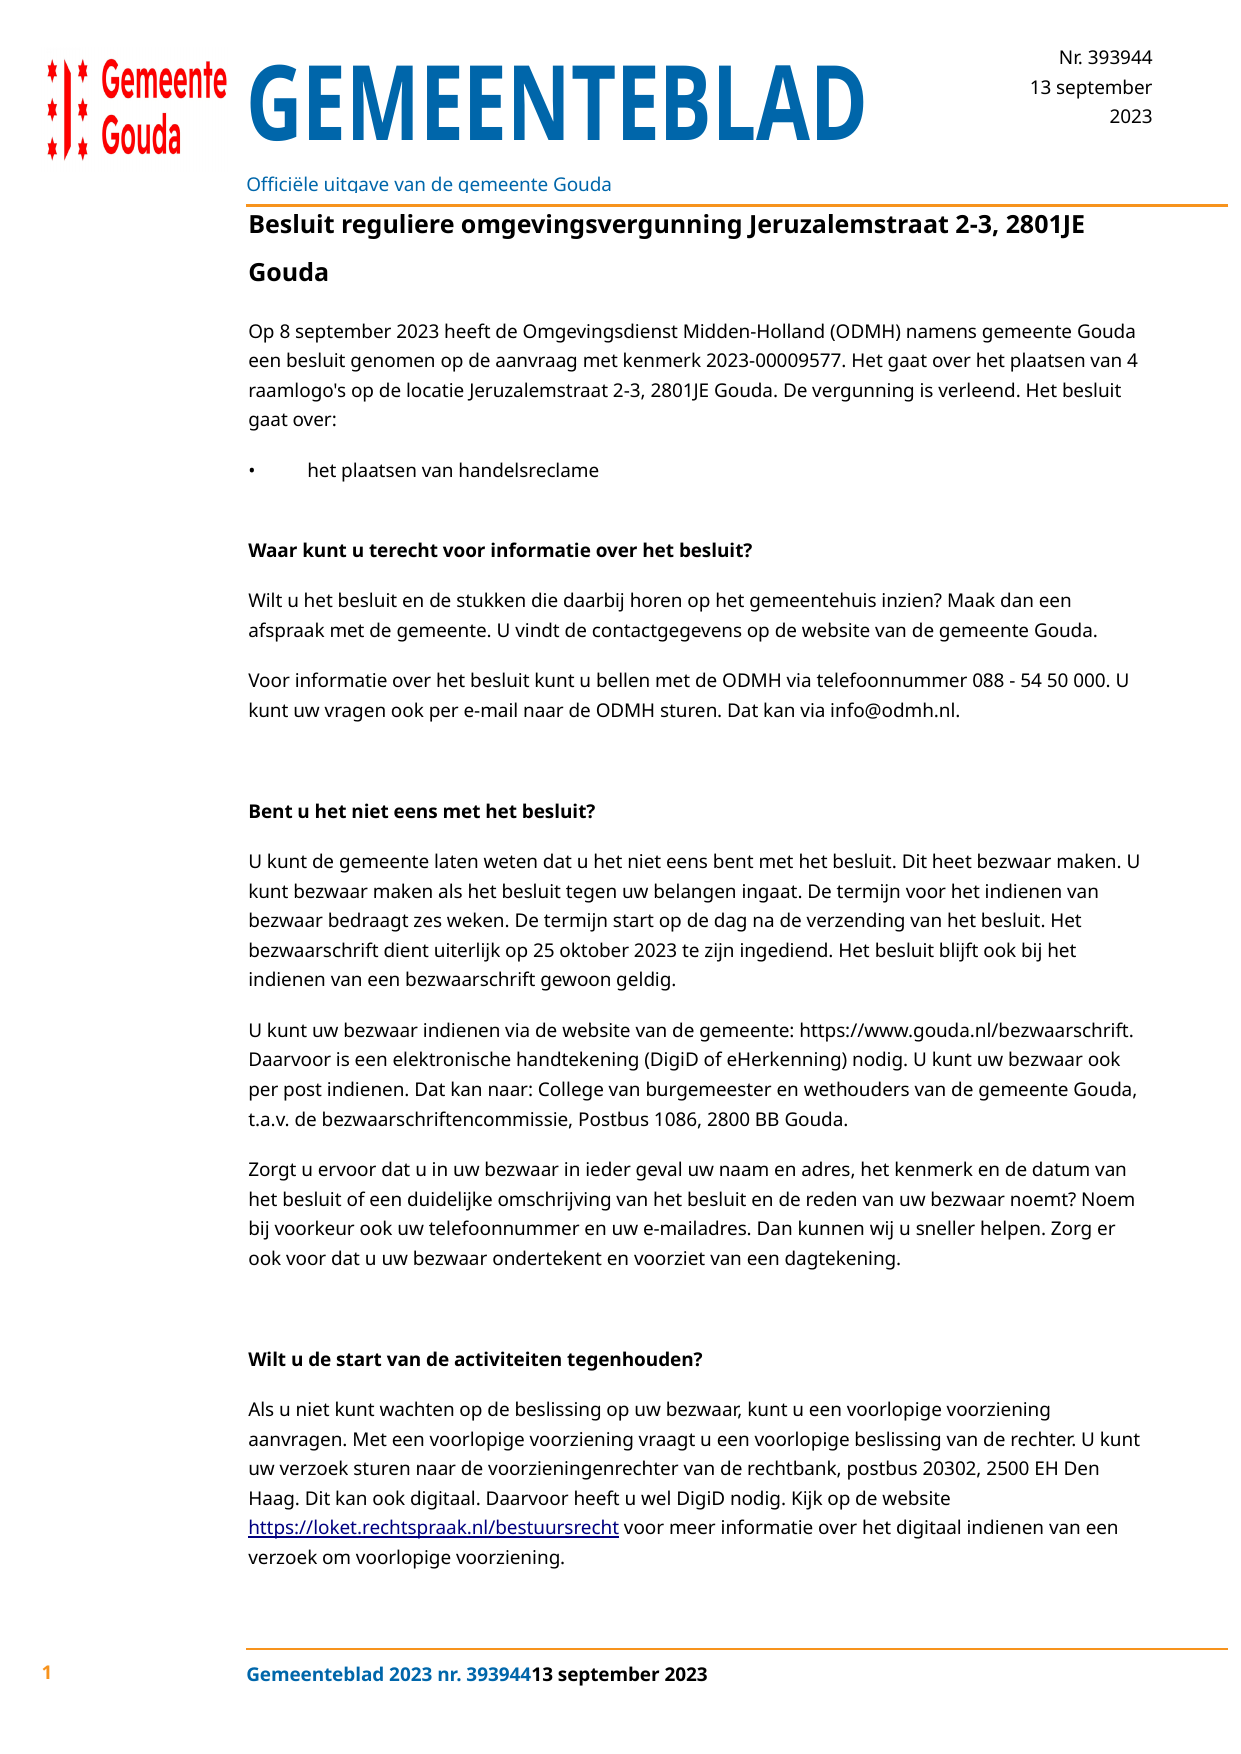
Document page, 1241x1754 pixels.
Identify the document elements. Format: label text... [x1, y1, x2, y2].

text Besluit reguliere omgevingsvergunning Jeruzalemstraat 2-3, 2801JE Gouda [248, 207, 1152, 288]
text Wilt u de start van de activiteiten tegenhouden? [248, 1346, 1152, 1372]
text Voor informatie over het besluit kunt u bellen met de ODMH via telefoonnummer 088 - 54 50 000. U kunt uw vragen ook per e-mail naar de ODMH sturen. Dat kan via info@odmh.nl. [248, 667, 1152, 723]
text Als u niet kunt wachten op de beslissing op uw bezwaar, kunt u een voorlopige voorziening aanvragen. Met een voorlopige voorziening vraagt u een voorlopige beslissing van de rechter. U kunt uw verzoek sturen naar de voorzieningenrechter van de rechtbank, postbus 20302, 2500 EH Den Haag. Dit kan ook digitaal. Daarvoor heeft u wel DigiD nodig. Kijk op de website https://loket.rechtspraak.nl/bestuursrecht voor meer informatie over het digitaal indienen van een verzoek om voorlopige voorziening. [248, 1396, 1152, 1570]
text U kunt uw bezwaar indienen via de website van de gemeente: https://www.gouda.nl/bezwaarschrift. Daarvoor is een elektronische handtekening (DigiD of eHerkenning) nodig. U kunt uw bezwaar ook per post indienen. Dat kan naar: College van burgemeester en wethouders van de gemeente Gouda, t.a.v. de bezwaarschriftencommissie, Postbus 1086, 2800 BB Gouda. [248, 1017, 1152, 1132]
text Bent u het niet eens met het besluit? [248, 798, 1152, 824]
text Wilt u het besluit en de stukken die daarbij horen op het gemeentehuis inzien? Maak dan een afspraak met de gemeente. U vindt de contactgegevens op de website van de gemeente Gouda. [248, 587, 1152, 643]
list het plaatsen van handelsreclame [248, 457, 1152, 483]
text Op 8 september 2023 heeft de Omgevingsdienst Midden-Holland (ODMH) namens gemeente Gouda een besluit genomen op de aanvraag met kenmerk 2023-00009577. Het gaat over het plaatsen van 4 raamlogo's op de locatie Jeruzalemstraat 2-3, 2801JE Gouda. De vergunning is verleend. Het besluit gaat over: [248, 318, 1152, 432]
text U kunt de gemeente laten weten dat u het niet eens bent met het besluit. Dit heet bezwaar maken. U kunt bezwaar maken als het besluit tegen uw belangen ingaat. De termijn voor het indienen van bezwaar bedraagt zes weken. De termijn start op de dag na de verzending van het besluit. Het bezwaarschrift dient uiterlijk op 25 oktober 2023 te zijn ingediend. Het besluit blijft ook bij het indienen van een bezwaarschrift gewoon geldig. [248, 848, 1152, 992]
text Zorgt u ervoor dat u in uw bezwaar in ieder geval uw naam en adres, het kenmerk en de datum van het besluit of een duidelijke omschrijving van het besluit en de reden van uw bezwaar noemt? Noem bij voorkeur ook uw telefoonnummer en uw e-mailadres. Dan kunnen wij u sneller helpen. Zorg er ook voor dat u uw bezwaar ondertekent en voorziet van een dagtekening. [248, 1156, 1152, 1271]
picture [41, 47, 231, 172]
text Waar kunt u terecht voor informatie over het besluit? [248, 537, 1152, 563]
